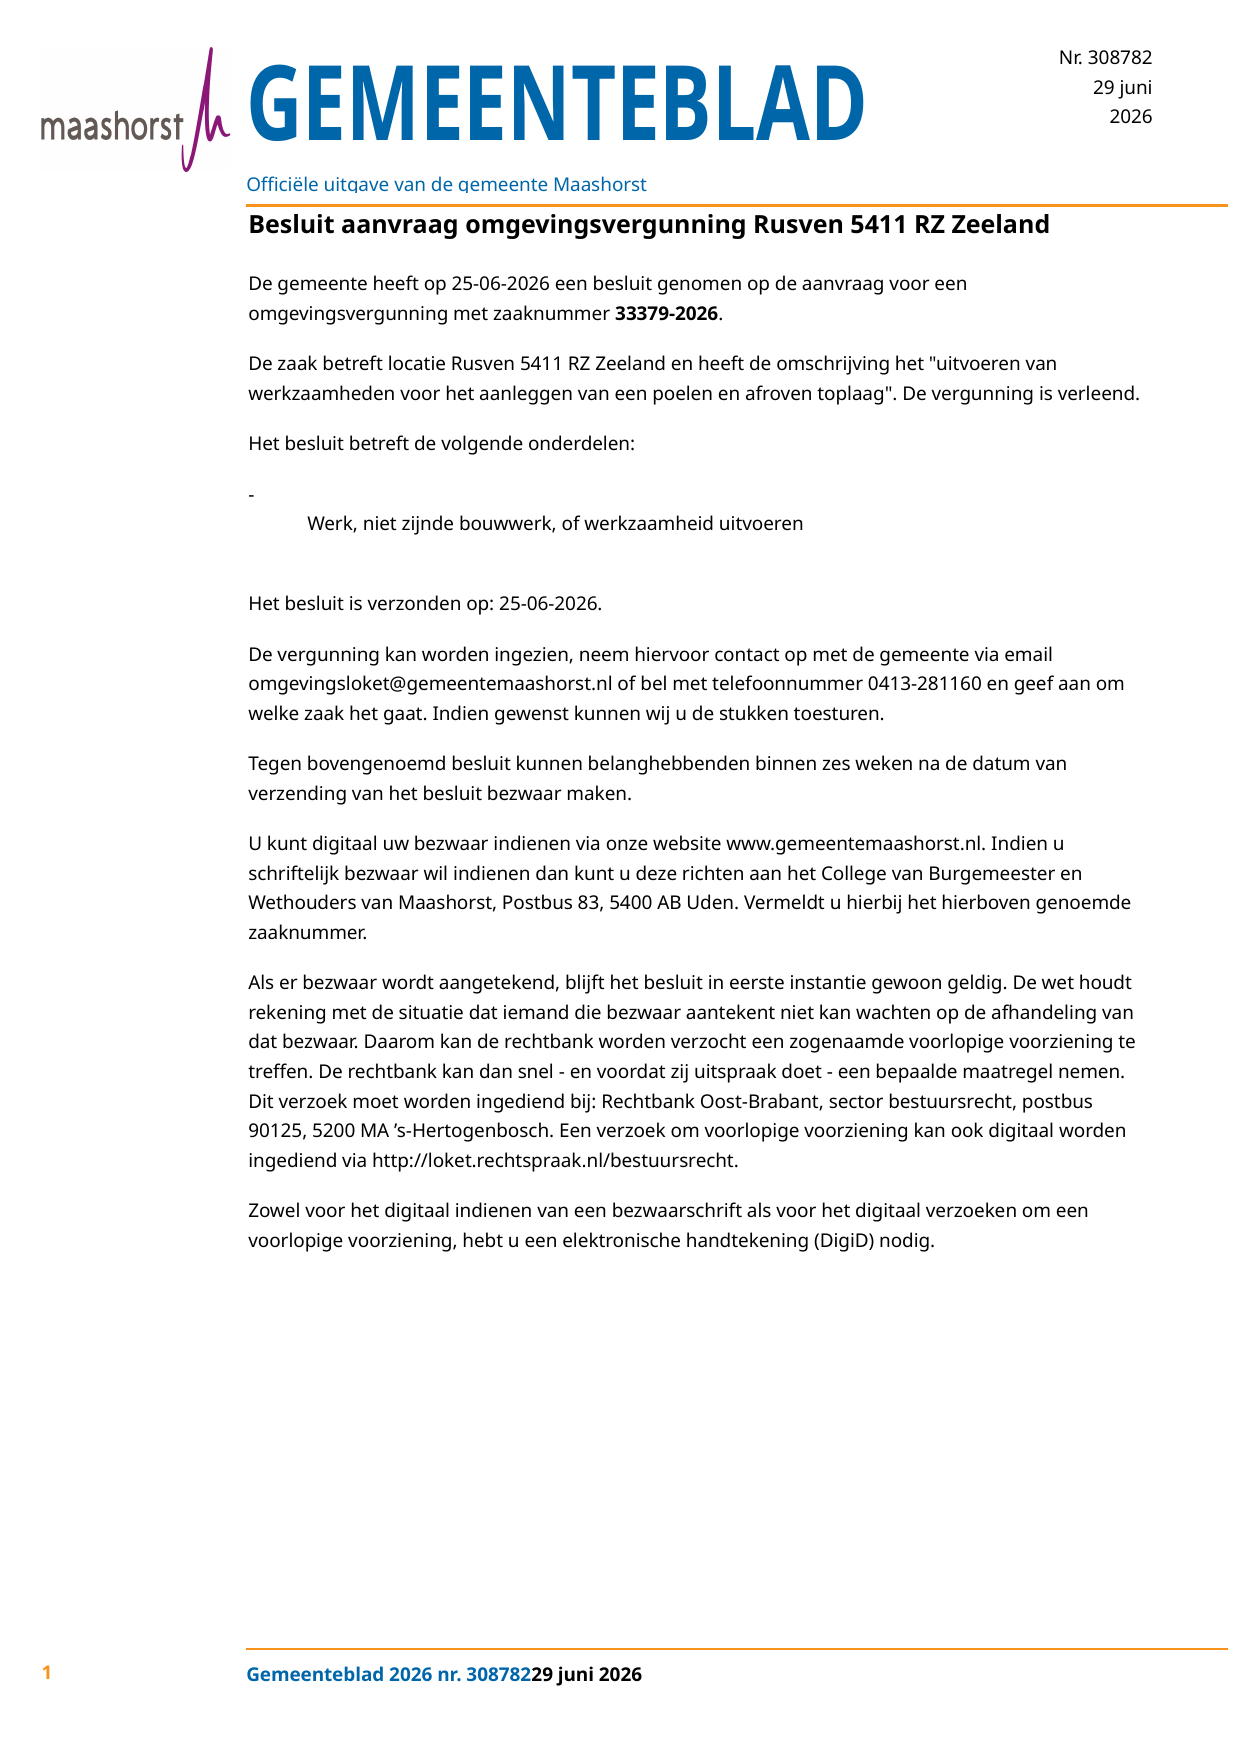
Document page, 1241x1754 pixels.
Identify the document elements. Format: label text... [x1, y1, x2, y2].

text Besluit aanvraag omgevingsvergunning Rusven 5411 RZ Zeeland [248, 207, 1152, 241]
text Als er bezwaar wordt aangetekend, blijft het besluit in eerste instantie gewoon geldig. De wet houdt rekening met de situatie dat iemand die bezwaar aantekent niet kan wachten op de afhandeling van dat bezwaar. Daarom kan de rechtbank worden verzocht een zogenaamde voorlopige voorziening te treffen. De rechtbank kan dan snel - en voordat zij uitspraak doet - een bepaalde maatregel nemen. Dit verzoek moet worden ingediend bij: Rechtbank Oost-Brabant, sector bestuursrecht, postbus 90125, 5200 MA ’s-Hertogenbosch. Een verzoek om voorlopige voorziening kan ook digitaal worden ingediend via http://loket.rechtspraak.nl/bestuursrecht. [248, 969, 1152, 1173]
text U kunt digitaal uw bezwaar indienen via onze website www.gemeentemaashorst.nl. Indien u schriftelijk bezwaar wil indienen dan kunt u deze richten aan het College van Burgemeester en Wethouders van Maashorst, Postbus 83, 5400 AB Uden. Vermeldt u hierbij het hierboven genoemde zaaknummer. [248, 830, 1152, 945]
text De vergunning kan worden ingezien, neem hiervoor contact op met de gemeente via email omgevingsloket@gemeentemaashorst.nl of bel met telefoonnummer 0413-281160 en geef aan om welke zaak het gaat. Indien gewenst kunnen wij u de stukken toesturen. [248, 641, 1152, 726]
text De gemeente heeft op 25-06-2026 een besluit genomen op de aanvraag voor een omgevingsvergunning met zaaknummer 33379-2026. [248, 270, 1152, 326]
text Het besluit is verzonden op: 25-06-2026. [248, 590, 1152, 616]
picture [41, 47, 231, 172]
text De zaak betreft locatie Rusven 5411 RZ Zeeland en heeft de omschrijving het "uitvoeren van werkzaamheden voor het aanleggen van een poelen en afroven toplaag". De vergunning is verleend. [248, 350, 1152, 406]
text Het besluit betreft de volgende onderdelen: [248, 430, 1152, 456]
list Werk, niet zijnde bouwwerk, of werkzaamheid uitvoeren [248, 510, 1152, 536]
text Zowel voor het digitaal indienen van een bezwaarschrift als voor het digitaal verzoeken om een voorlopige voorziening, hebt u een elektronische handtekening (DigiD) nodig. [248, 1197, 1152, 1253]
text Tegen bovengenoemd besluit kunnen belanghebbenden binnen zes weken na de datum van verzending van het besluit bezwaar maken. [248, 750, 1152, 806]
